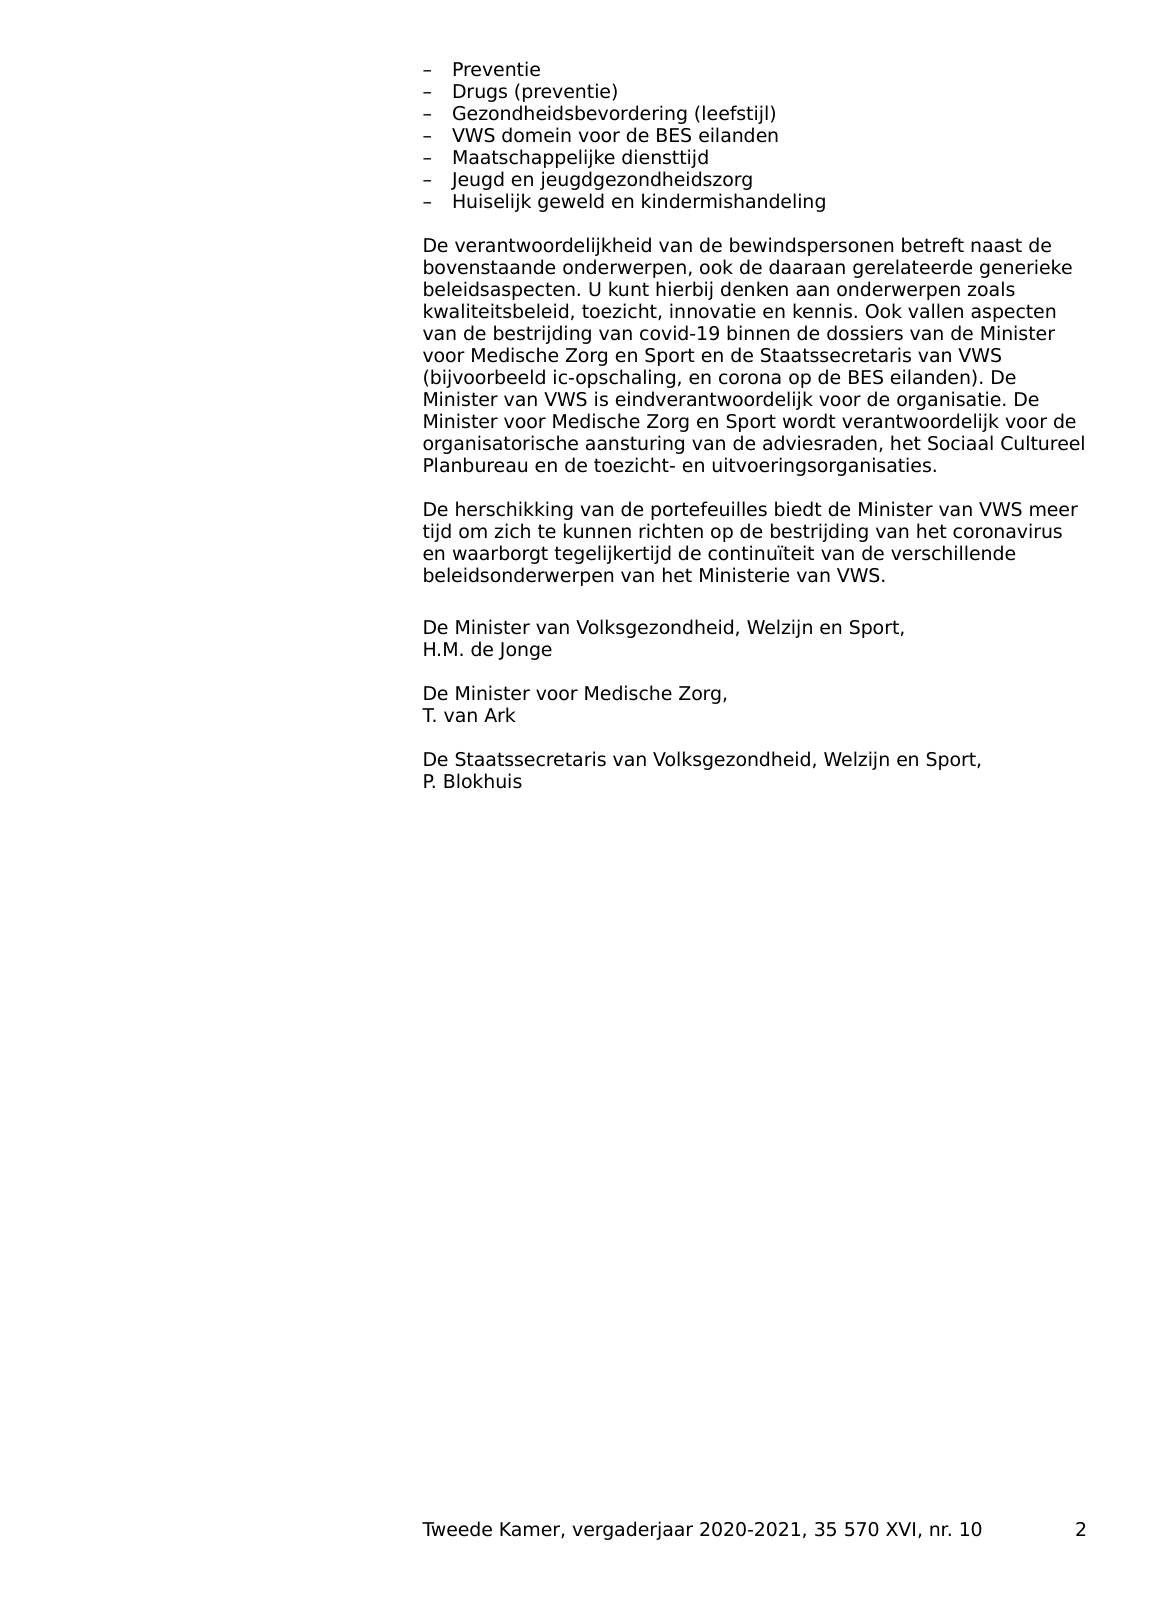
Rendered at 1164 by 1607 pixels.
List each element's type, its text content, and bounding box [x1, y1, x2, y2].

text De Minister van Volksgezondheid, Welzijn en Sport, H.M. de Jonge [422, 617, 1087, 661]
text – Maatschappelijke diensttijd [422, 147, 1087, 169]
text De verantwoordelijkheid van de bewindspersonen betreft naast de bovenstaande onderwerpen, ook de daaraan gerelateerde generieke beleidsaspecten. U kunt hierbij denken aan onderwerpen zoals kwaliteitsbeleid, toezicht, innovatie en kennis. Ook vallen aspecten van de bestrijding van covid-19 binnen de dossiers van de Minister voor Medische Zorg en Sport en de Staatssecretaris van VWS (bijvoorbeeld ic-opschaling, en corona op de BES eilanden). De Minister van VWS is eindverantwoordelijk voor de organisatie. De Minister voor Medische Zorg en Sport wordt verantwoordelijk voor de organisatorische aansturing van de adviesraden, het Sociaal Cultureel Planbureau en de toezicht- en uitvoeringsorganisaties. [422, 235, 1087, 477]
text – Huiselijk geweld en kindermishandeling [422, 191, 1087, 213]
text – Preventie [422, 59, 1087, 81]
text – VWS domein voor de BES eilanden [422, 125, 1087, 147]
text De Minister voor Medische Zorg, T. van Ark [422, 683, 1087, 727]
text – Gezondheidsbevordering (leefstijl) [422, 103, 1087, 125]
text De herschikking van de portefeuilles biedt de Minister van VWS meer tijd om zich te kunnen richten op de bestrijding van het coronavirus en waarborgt tegelijkertijd de continuïteit van de verschillende beleidsonderwerpen van het Ministerie van VWS. [422, 499, 1087, 587]
text – Drugs (preventie) [422, 81, 1087, 103]
text De Staatssecretaris van Volksgezondheid, Welzijn en Sport, P. Blokhuis [422, 749, 1087, 793]
text – Jeugd en jeugdgezondheidszorg [422, 169, 1087, 191]
